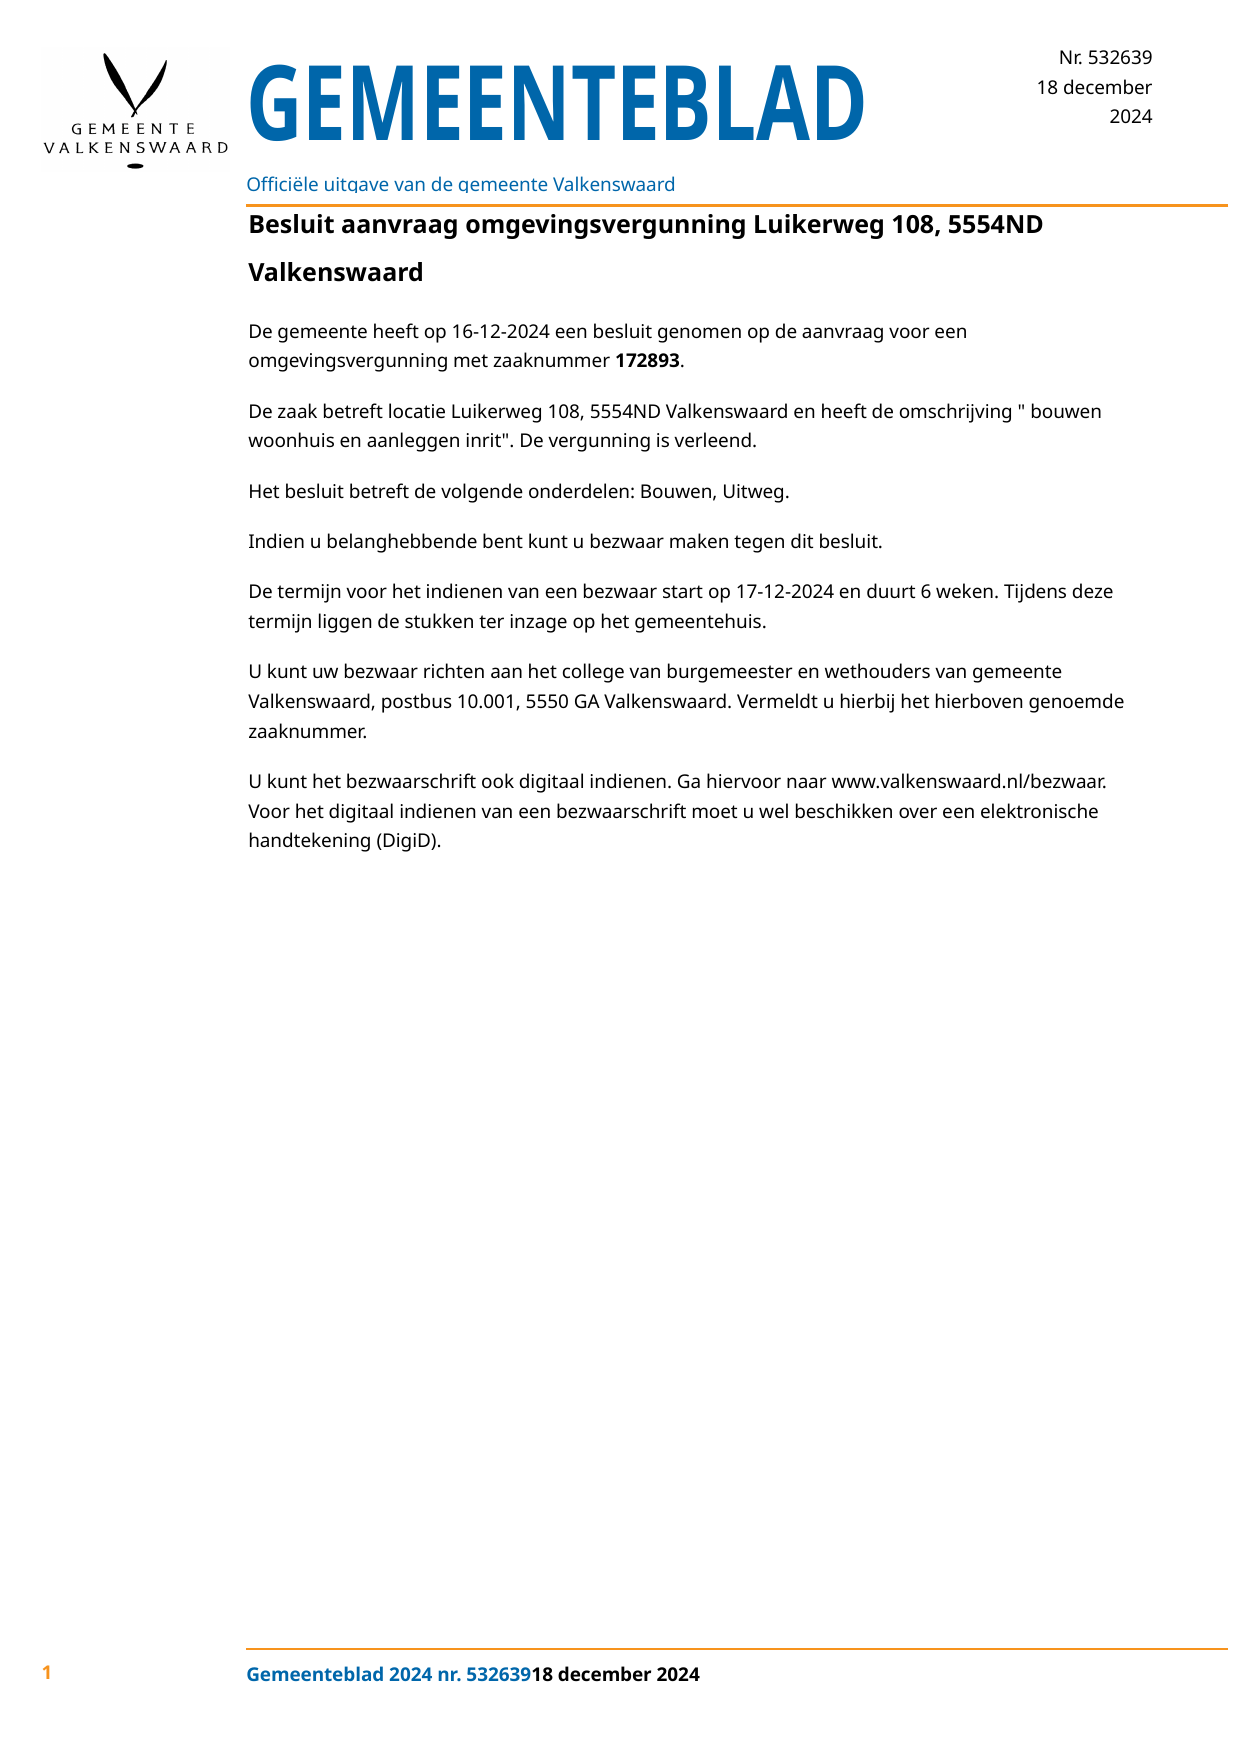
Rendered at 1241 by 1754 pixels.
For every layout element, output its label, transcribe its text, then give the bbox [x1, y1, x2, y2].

text Het besluit betreft de volgende onderdelen: Bouwen, Uitweg. [248, 478, 1152, 504]
picture [41, 47, 231, 172]
text De gemeente heeft op 16-12-2024 een besluit genomen op de aanvraag voor een omgevingsvergunning met zaaknummer 172893. [248, 318, 1152, 373]
text De zaak betreft locatie Luikerweg 108, 5554ND Valkenswaard en heeft de omschrijving " bouwen woonhuis en aanleggen inrit". De vergunning is verleend. [248, 398, 1152, 453]
text Indien u belanghebbende bent kunt u bezwaar maken tegen dit besluit. [248, 528, 1152, 554]
text U kunt uw bezwaar richten aan het college van burgemeester en wethouders van gemeente Valkenswaard, postbus 10.001, 5550 GA Valkenswaard. Vermeldt u hierbij het hierboven genoemde zaaknummer. [248, 659, 1152, 744]
text De termijn voor het indienen van een bezwaar start op 17-12-2024 en duurt 6 weken. Tijdens deze termijn liggen de stukken ter inzage op het gemeentehuis. [248, 579, 1152, 634]
text Besluit aanvraag omgevingsvergunning Luikerweg 108, 5554ND Valkenswaard [248, 207, 1152, 288]
text U kunt het bezwaarschrift ook digitaal indienen. Ga hiervoor naar www.valkenswaard.nl/bezwaar. Voor het digitaal indienen van een bezwaarschrift moet u wel beschikken over een elektronische handtekening (DigiD). [248, 768, 1152, 853]
